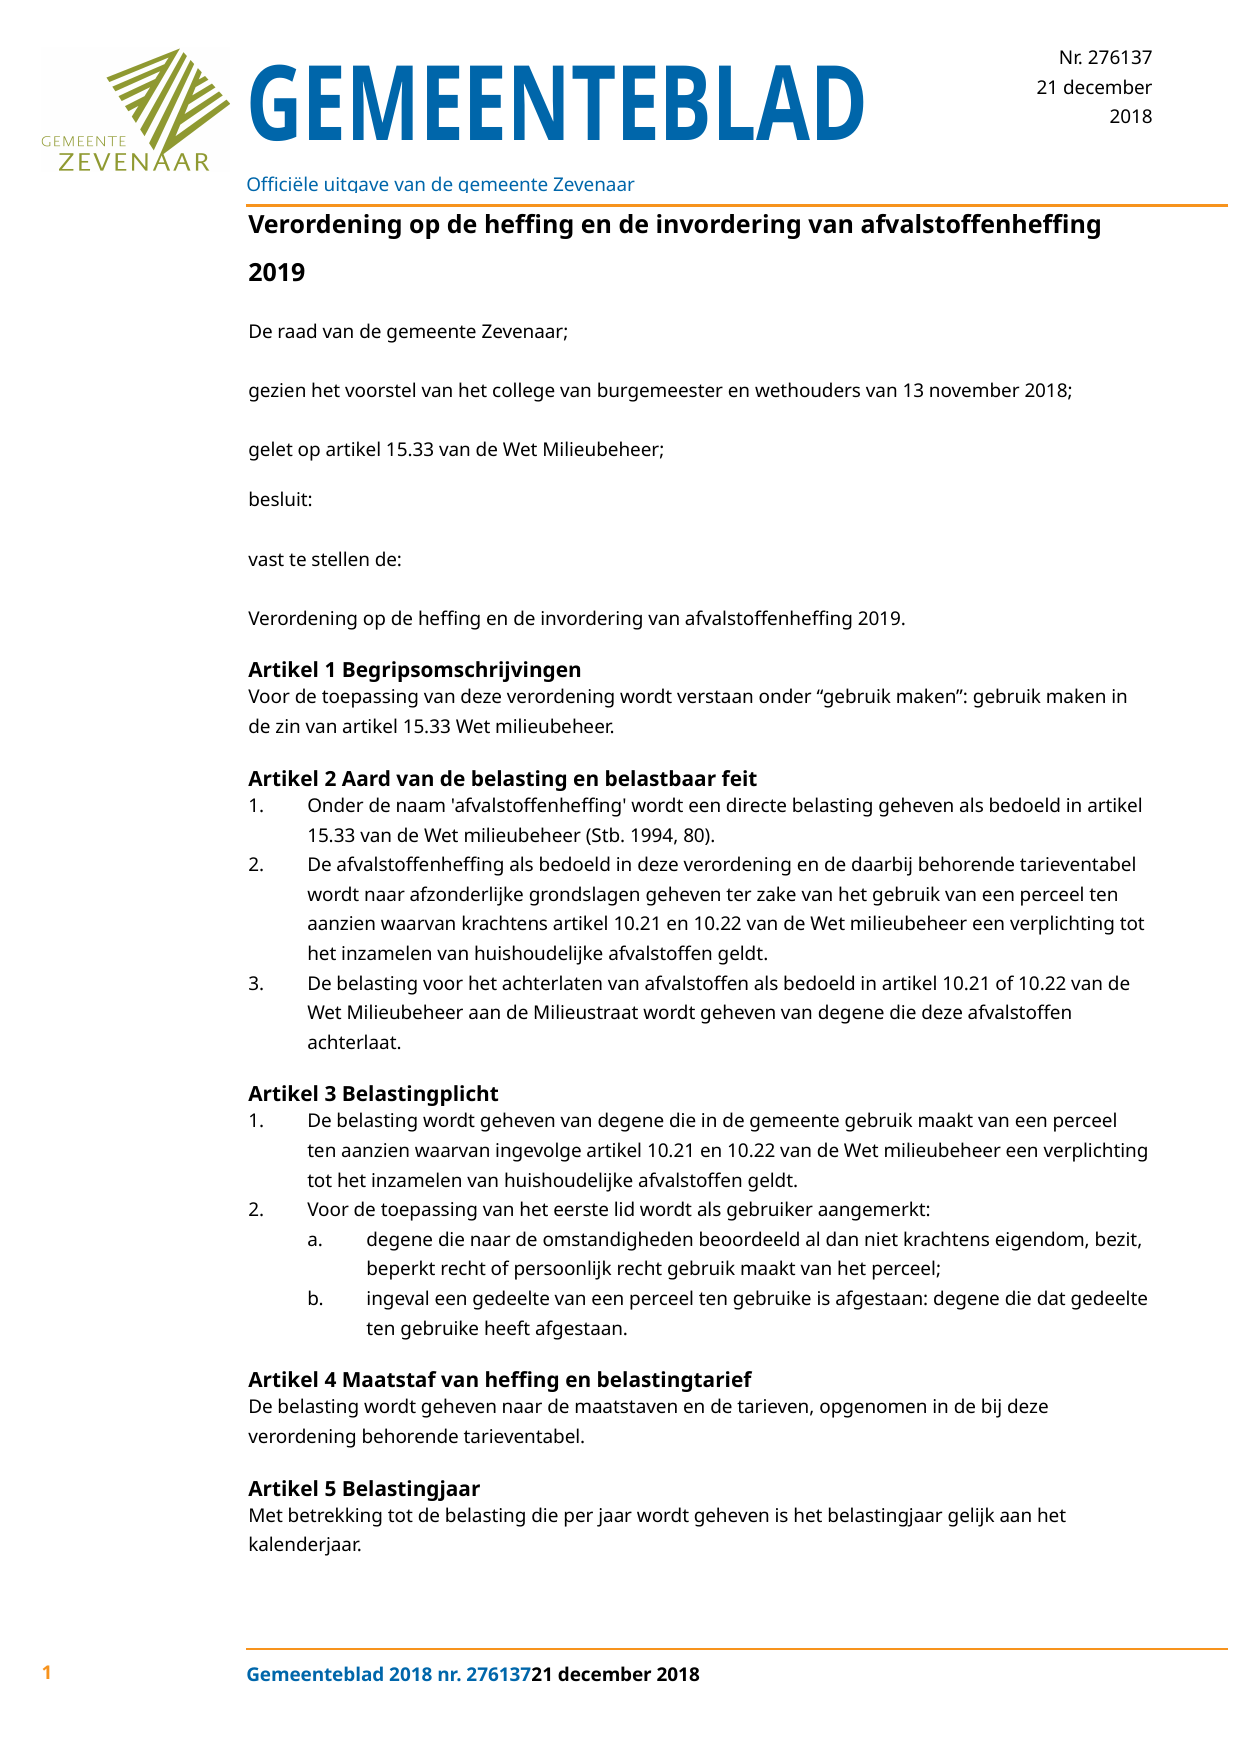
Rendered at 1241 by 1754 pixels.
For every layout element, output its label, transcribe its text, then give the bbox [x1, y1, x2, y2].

text De raad van de gemeente Zevenaar; [248, 318, 1152, 344]
list Voor de toepassing van het eerste lid wordt als gebruiker aangemerkt: [248, 1196, 1152, 1222]
list Onder de naam 'afvalstoffenheffing' wordt een directe belasting geheven als bedoeld in artikel 15.33 van de Wet milieubeheer (Stb. 1994, 80). [248, 792, 1152, 847]
text vast te stellen de: [248, 546, 1152, 571]
list De belasting wordt geheven van degene die in de gemeente gebruik maakt van een perceel ten aanzien waarvan ingevolge artikel 10.21 en 10.22 van de Wet milieubeheer een verplichting tot het inzamelen van huishoudelijke afvalstoffen geldt. [248, 1108, 1152, 1193]
list degene die naar de omstandigheden beoordeeld al dan niet krachtens eigendom, bezit, beperkt recht of persoonlijk recht gebruik maakt van het perceel; [307, 1226, 1152, 1281]
text gelet op artikel 15.33 van de Wet Milieubeheer; [248, 436, 1152, 462]
text Artikel 4 Maatstaf van heffing en belastingtarief [248, 1365, 1152, 1394]
text Artikel 2 Aard van de belasting en belastbaar feit [248, 764, 1152, 792]
picture [41, 47, 231, 172]
text Verordening op de heffing en de invordering van afvalstoffenheffing 2019. [248, 605, 1152, 631]
text De belasting wordt geheven naar de maatstaven en de tarieven, opgenomen in de bij deze verordening behorende tarieventabel. [248, 1394, 1152, 1449]
list De afvalstoffenheffing als bedoeld in deze verordening en de daarbij behorende tarieventabel wordt naar afzonderlijke grondslagen geheven ter zake van het gebruik van een perceel ten aanzien waarvan krachtens artikel 10.21 en 10.22 van de Wet milieubeheer een verplichting tot het inzamelen van huishoudelijke afvalstoffen geldt. [248, 851, 1152, 966]
text besluit: [248, 487, 1152, 512]
list De belasting voor het achterlaten van afvalstoffen als bedoeld in artikel 10.21 of 10.22 van de Wet Milieubeheer aan de Milieustraat wordt geheven van degene die deze afvalstoffen achterlaat. [248, 970, 1152, 1054]
text Artikel 1 Begripsomschrijvingen [248, 655, 1152, 684]
text Verordening op de heffing en de invordering van afvalstoffenheffing 2019 [248, 207, 1152, 288]
text Artikel 5 Belastingjaar [248, 1474, 1152, 1502]
list ingeval een gedeelte van een perceel ten gebruike is afgestaan: degene die dat gedeelte ten gebruike heeft afgestaan. [307, 1285, 1152, 1341]
text Artikel 3 Belastingplicht [248, 1079, 1152, 1108]
text gezien het voorstel van het college van burgemeester en wethouders van 13 november 2018; [248, 377, 1152, 403]
text Voor de toepassing van deze verordening wordt verstaan onder “gebruik maken”: gebruik maken in de zin van artikel 15.33 Wet milieubeheer. [248, 684, 1152, 739]
text Met betrekking tot de belasting die per jaar wordt geheven is het belastingjaar gelijk aan het kalenderjaar. [248, 1502, 1152, 1557]
